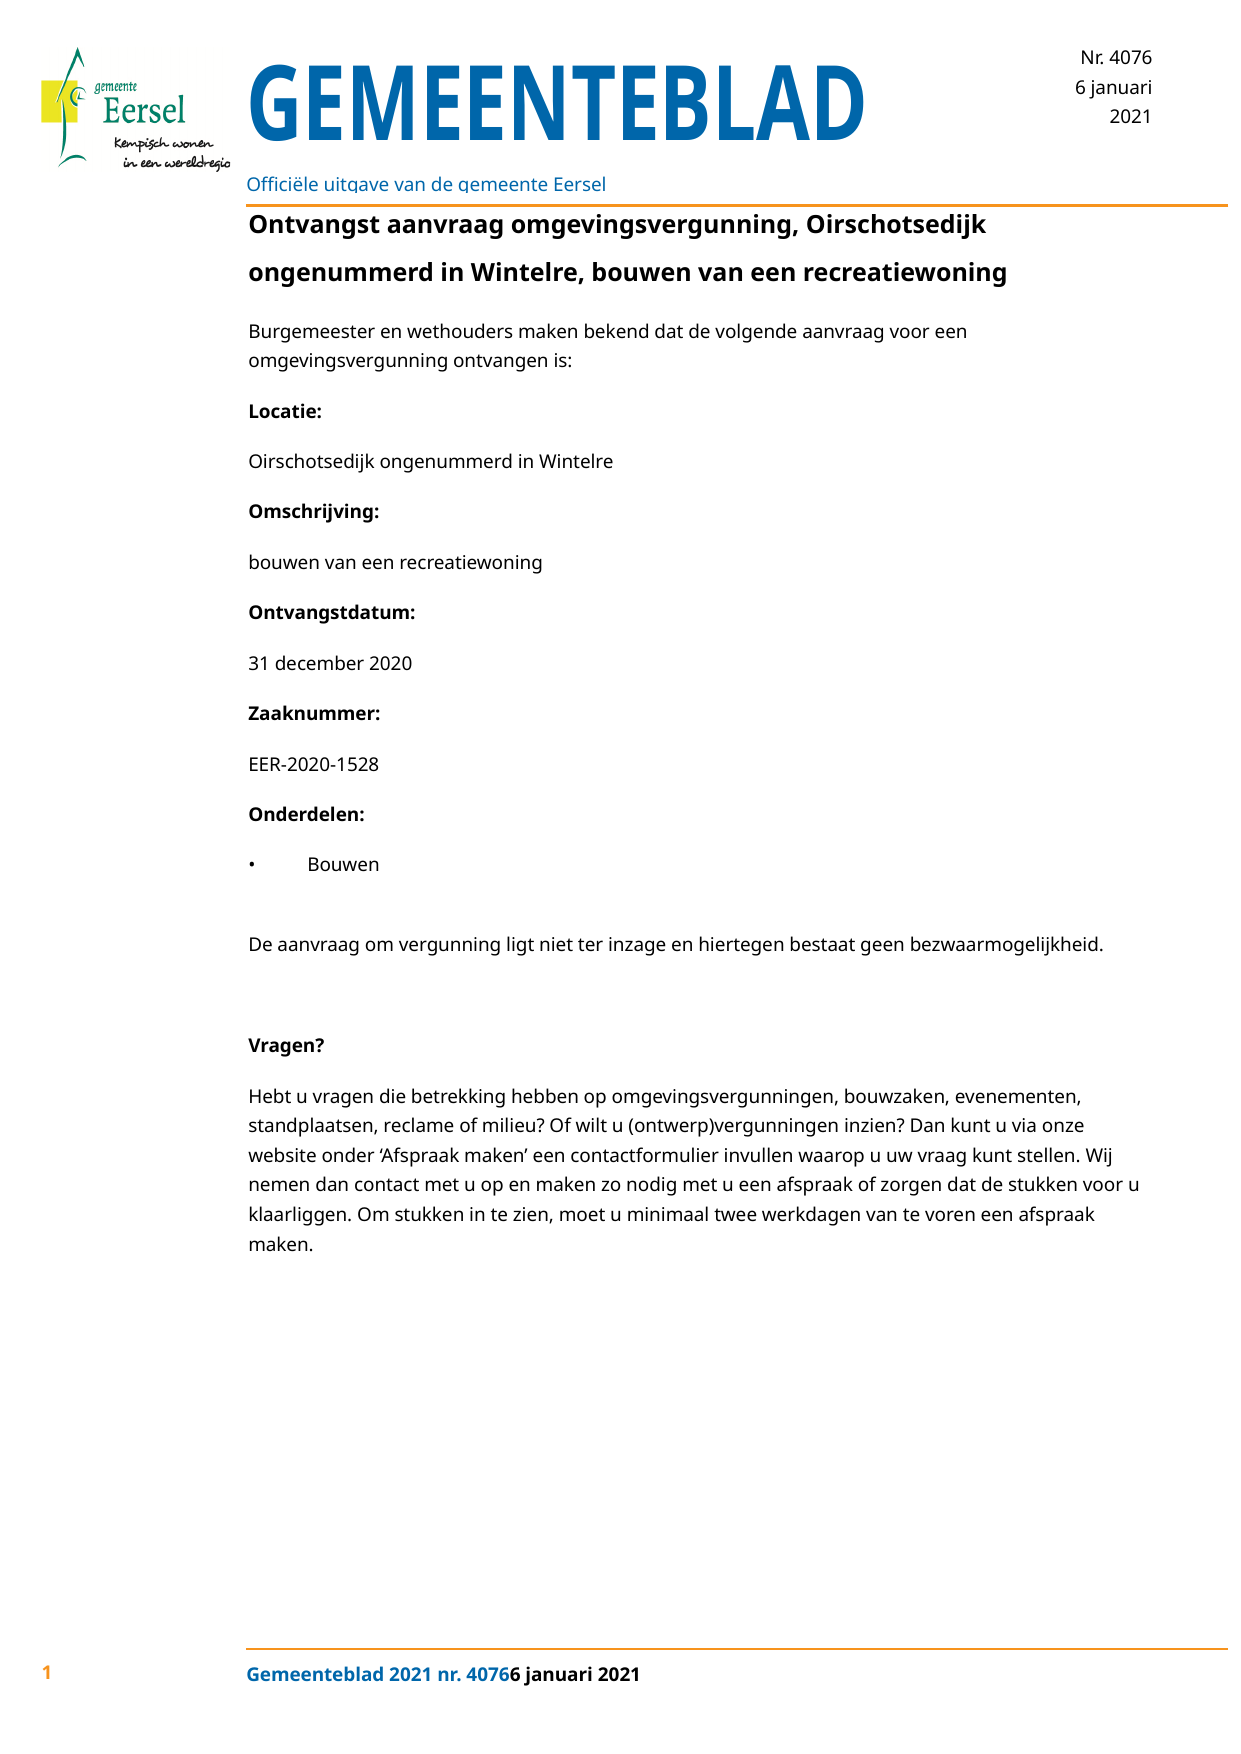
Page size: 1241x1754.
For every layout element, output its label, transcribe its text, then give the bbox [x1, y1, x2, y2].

text Vragen? [248, 1032, 1152, 1058]
text Hebt u vragen die betrekking hebben op omgevingsvergunningen, bouwzaken, evenementen, standplaatsen, reclame of milieu? Of wilt u (ontwerp)vergunningen inzien? Dan kunt u via onze website onder ‘Afspraak maken’ een contactformulier invullen waarop u uw vraag kunt stellen. Wij nemen dan contact met u op en maken zo nodig met u een afspraak of zorgen dat de stukken voor u klaarliggen. Om stukken in te zien, moet u minimaal twee werkdagen van te voren een afspraak maken. [248, 1083, 1152, 1257]
text Omschrijving: [248, 499, 1152, 524]
text EER-2020-1528 [248, 751, 1152, 777]
text Burgemeester en wethouders maken bekend dat de volgende aanvraag voor een omgevingsvergunning ontvangen is: [248, 318, 1152, 373]
text Onderdelen: [248, 801, 1152, 827]
text 31 december 2020 [248, 650, 1152, 676]
text bouwen van een recreatiewoning [248, 549, 1152, 575]
picture [41, 47, 231, 172]
text Ontvangstdatum: [248, 599, 1152, 625]
text Ontvangst aanvraag omgevingsvergunning, Oirschotsedijk ongenummerd in Wintelre, bouwen van een recreatiewoning [248, 207, 1152, 288]
list Bouwen [248, 852, 1152, 877]
text Zaaknummer: [248, 700, 1152, 726]
text De aanvraag om vergunning ligt niet ter inzage en hiertegen bestaat geen bezwaarmogelijkheid. [248, 932, 1152, 957]
text Oirschotsedijk ongenummerd in Wintelre [248, 448, 1152, 474]
text Locatie: [248, 398, 1152, 424]
